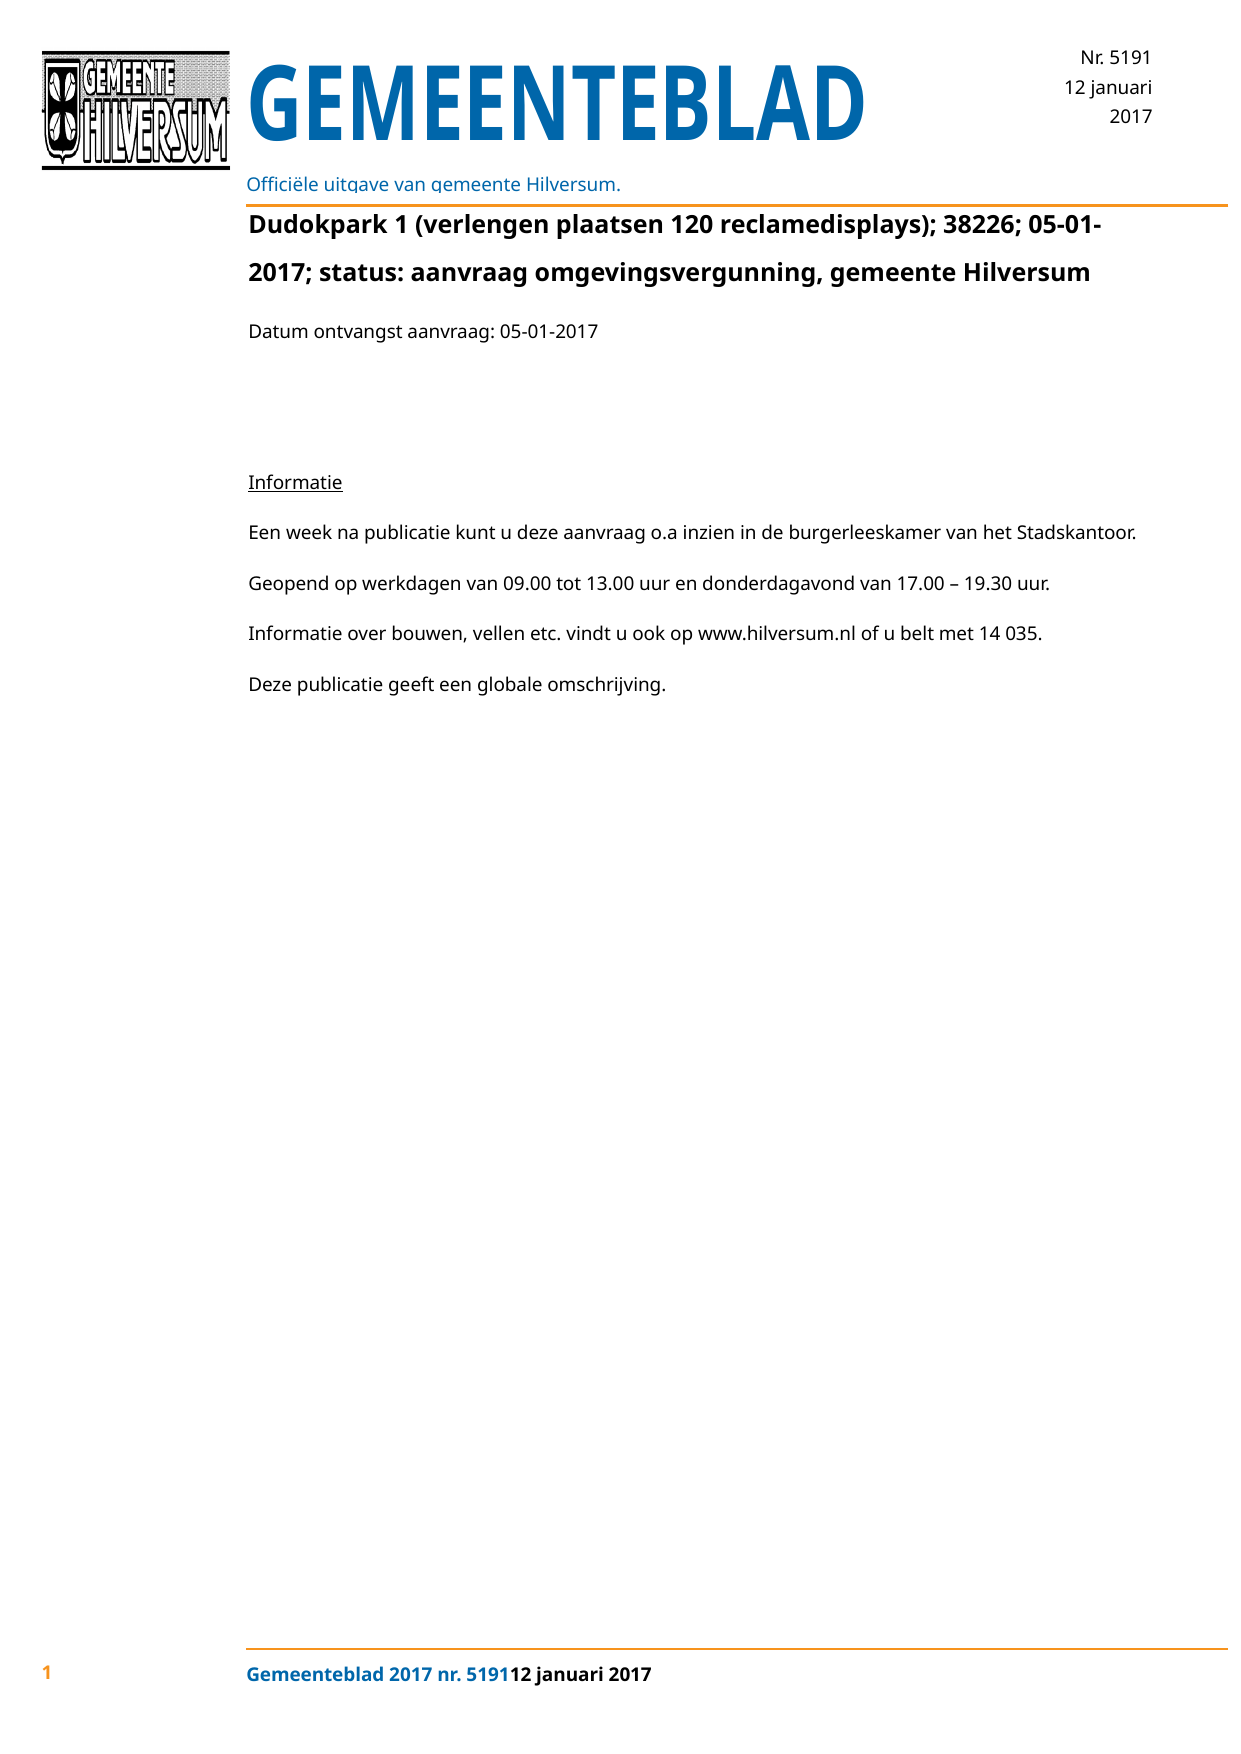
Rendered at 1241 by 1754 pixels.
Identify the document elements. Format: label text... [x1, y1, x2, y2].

text Dudokpark 1 (verlengen plaatsen 120 reclamedisplays); 38226; 05-01-2017; status: aanvraag omgevingsvergunning, gemeente Hilversum [248, 207, 1152, 288]
text Een week na publicatie kunt u deze aanvraag o.a inzien in de burgerleeskamer van het Stadskantoor. [248, 519, 1152, 545]
text Deze publicatie geeft een globale omschrijving. [248, 671, 1152, 697]
text Geopend op werkdagen van 09.00 tot 13.00 uur en donderdagavond van 17.00 – 19.30 uur. [248, 570, 1152, 596]
text Informatie over bouwen, vellen etc. vindt u ook op www.hilversum.nl of u belt met 14 035. [248, 620, 1152, 646]
text Informatie [248, 469, 1152, 495]
text Datum ontvangst aanvraag: 05-01-2017 [248, 318, 1152, 344]
picture [41, 47, 231, 172]
